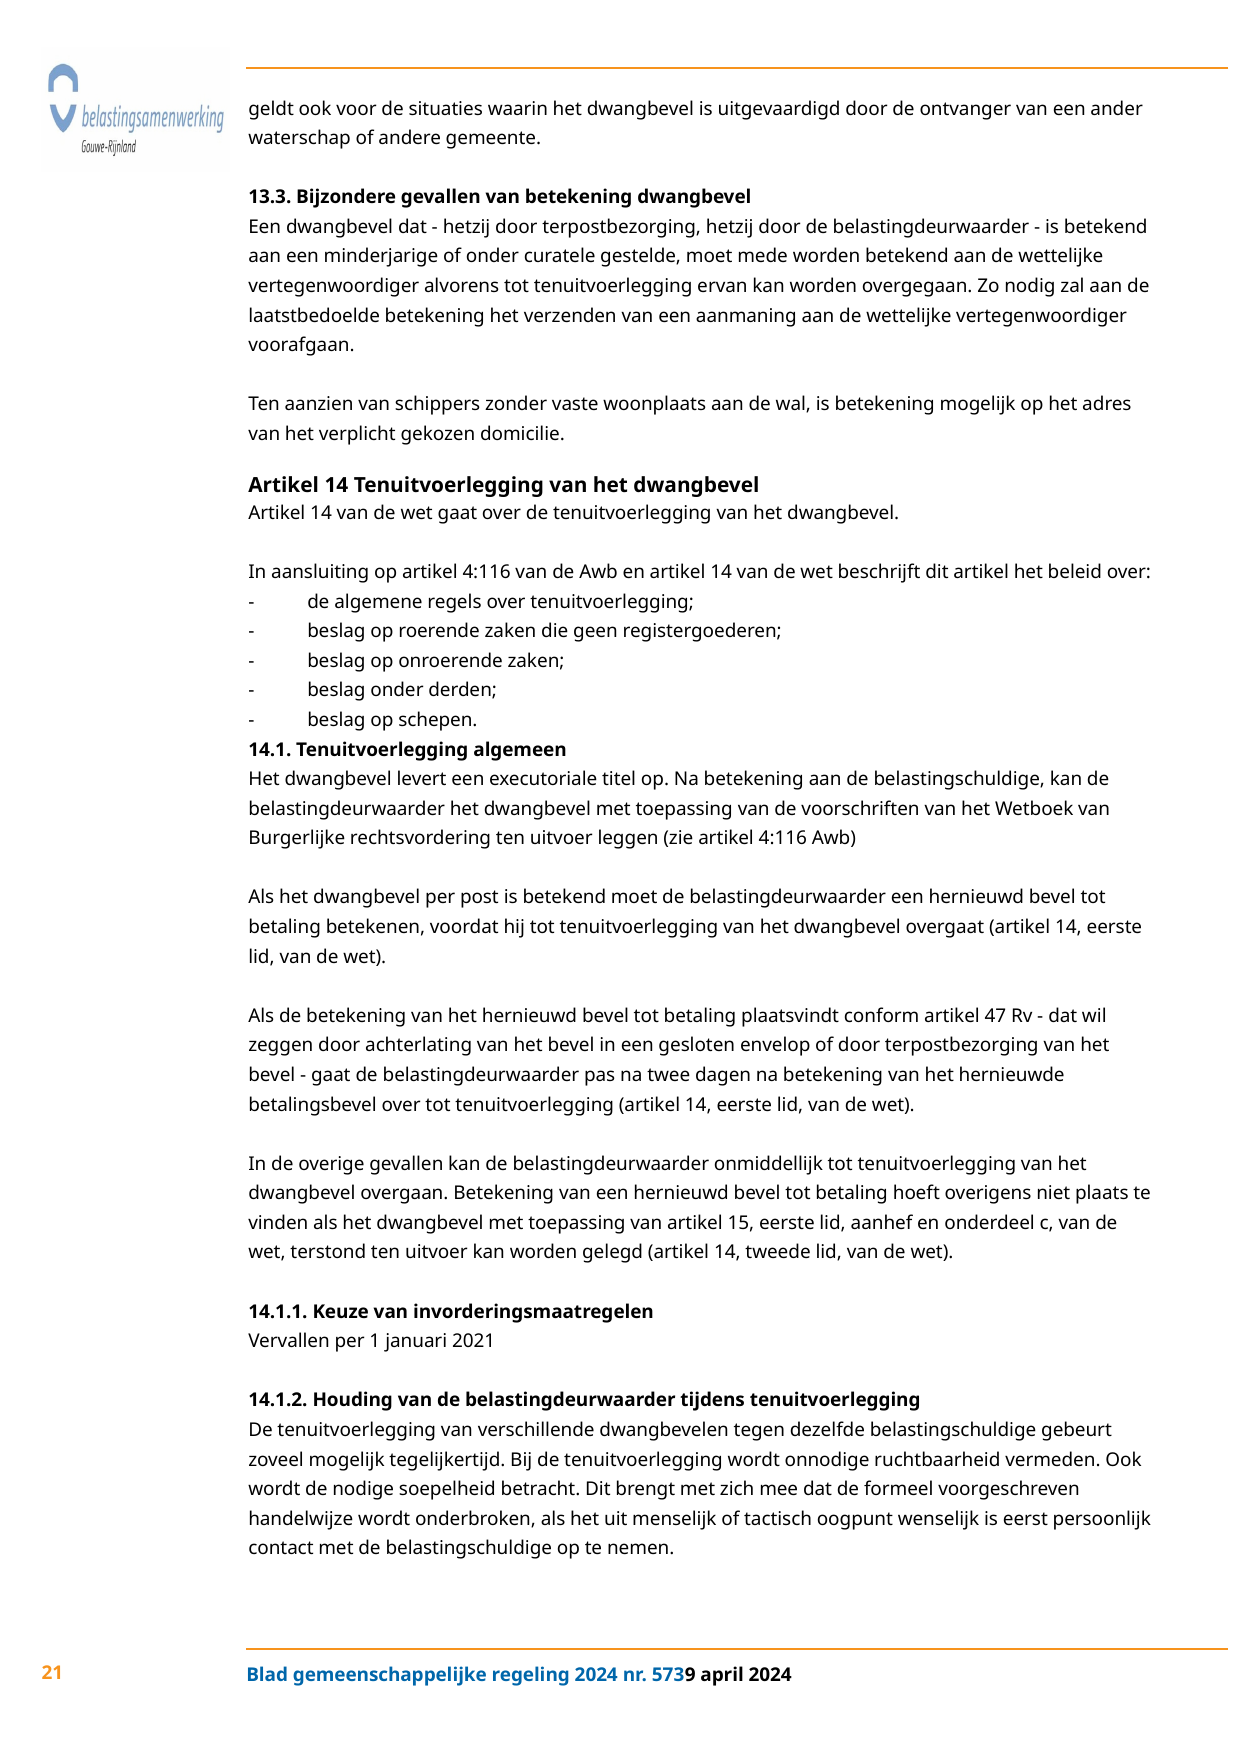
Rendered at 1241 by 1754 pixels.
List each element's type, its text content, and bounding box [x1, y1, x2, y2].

list beslag onder derden; [248, 677, 1152, 702]
text 13.3. Bijzondere gevallen van betekening dwangbevel [248, 183, 1152, 209]
list beslag op onroerende zaken; [248, 647, 1152, 673]
text In de overige gevallen kan de belastingdeurwaarder onmiddellijk tot tenuitvoerlegging van het dwangbevel overgaan. Betekening van een hernieuwd bevel tot betaling hoeft overigens niet plaats te vinden als het dwangbevel met toepassing van artikel 15, eerste lid, aanhef en onderdeel c, van de wet, terstond ten uitvoer kan worden gelegd (artikel 14, tweede lid, van de wet). [248, 1150, 1152, 1264]
text De tenuitvoerlegging van verschillende dwangbevelen tegen dezelfde belastingschuldige gebeurt zoveel mogelijk tegelijkertijd. Bij de tenuitvoerlegging wordt onnodige ruchtbaarheid vermeden. Ook wordt de nodige soepelheid betracht. Dit brengt met zich mee dat de formeel voorgeschreven handelwijze wordt onderbroken, als het uit menselijk of tactisch oogpunt wenselijk is eerst persoonlijk contact met de belastingschuldige op te nemen. [248, 1416, 1152, 1560]
text Als de betekening van het hernieuwd bevel tot betaling plaatsvindt conform artikel 47 Rv - dat wil zeggen door achterlating van het bevel in een gesloten envelop of door terpostbezorging van het bevel - gaat de belastingdeurwaarder pas na twee dagen na betekening van het hernieuwde betalingsbevel over tot tenuitvoerlegging (artikel 14, eerste lid, van de wet). [248, 1002, 1152, 1116]
list de algemene regels over tenuitvoerlegging; [248, 588, 1152, 613]
text geldt ook voor de situaties waarin het dwangbevel is uitgevaardigd door de ontvanger van een ander waterschap of andere gemeente. [248, 95, 1152, 150]
text Artikel 14 van de wet gaat over de tenuitvoerlegging van het dwangbevel. [248, 499, 1152, 525]
text Vervallen per 1 januari 2021 [248, 1327, 1152, 1353]
list beslag op roerende zaken die geen registergoederen; [248, 617, 1152, 643]
list beslag op schepen. [248, 706, 1152, 732]
text 14.1.2. Houding van de belastingdeurwaarder tijdens tenuitvoerlegging [248, 1387, 1152, 1412]
text Ten aanzien van schippers zonder vaste woonplaats aan de wal, is betekening mogelijk op het adres van het verplicht gekozen domicilie. [248, 391, 1152, 446]
text Artikel 14 Tenuitvoerlegging van het dwangbevel [248, 471, 1152, 499]
picture [41, 47, 231, 172]
text Het dwangbevel levert een executoriale titel op. Na betekening aan de belastingschuldige, kan de belastingdeurwaarder het dwangbevel met toepassing van de voorschriften van het Wetboek van Burgerlijke rechtsvordering ten uitvoer leggen (zie artikel 4:116 Awb) [248, 765, 1152, 850]
text In aansluiting op artikel 4:116 van de Awb en artikel 14 van de wet beschrijft dit artikel het beleid over: [248, 558, 1152, 584]
text 14.1.1. Keuze van invorderingsmaatregelen [248, 1298, 1152, 1323]
text Als het dwangbevel per post is betekend moet de belastingdeurwaarder een hernieuwd bevel tot betaling betekenen, voordat hij tot tenuitvoerlegging van het dwangbevel overgaat (artikel 14, eerste lid, van de wet). [248, 884, 1152, 968]
text Een dwangbevel dat - hetzij door terpostbezorging, hetzij door de belastingdeurwaarder - is betekend aan een minderjarige of onder curatele gestelde, moet mede worden betekend aan de wettelijke vertegenwoordiger alvorens tot tenuitvoerlegging ervan kan worden overgegaan. Zo nodig zal aan de laatstbedoelde betekening het verzenden van een aanmaning aan de wettelijke vertegenwoordiger voorafgaan. [248, 213, 1152, 357]
text 14.1. Tenuitvoerlegging algemeen [248, 736, 1152, 761]
